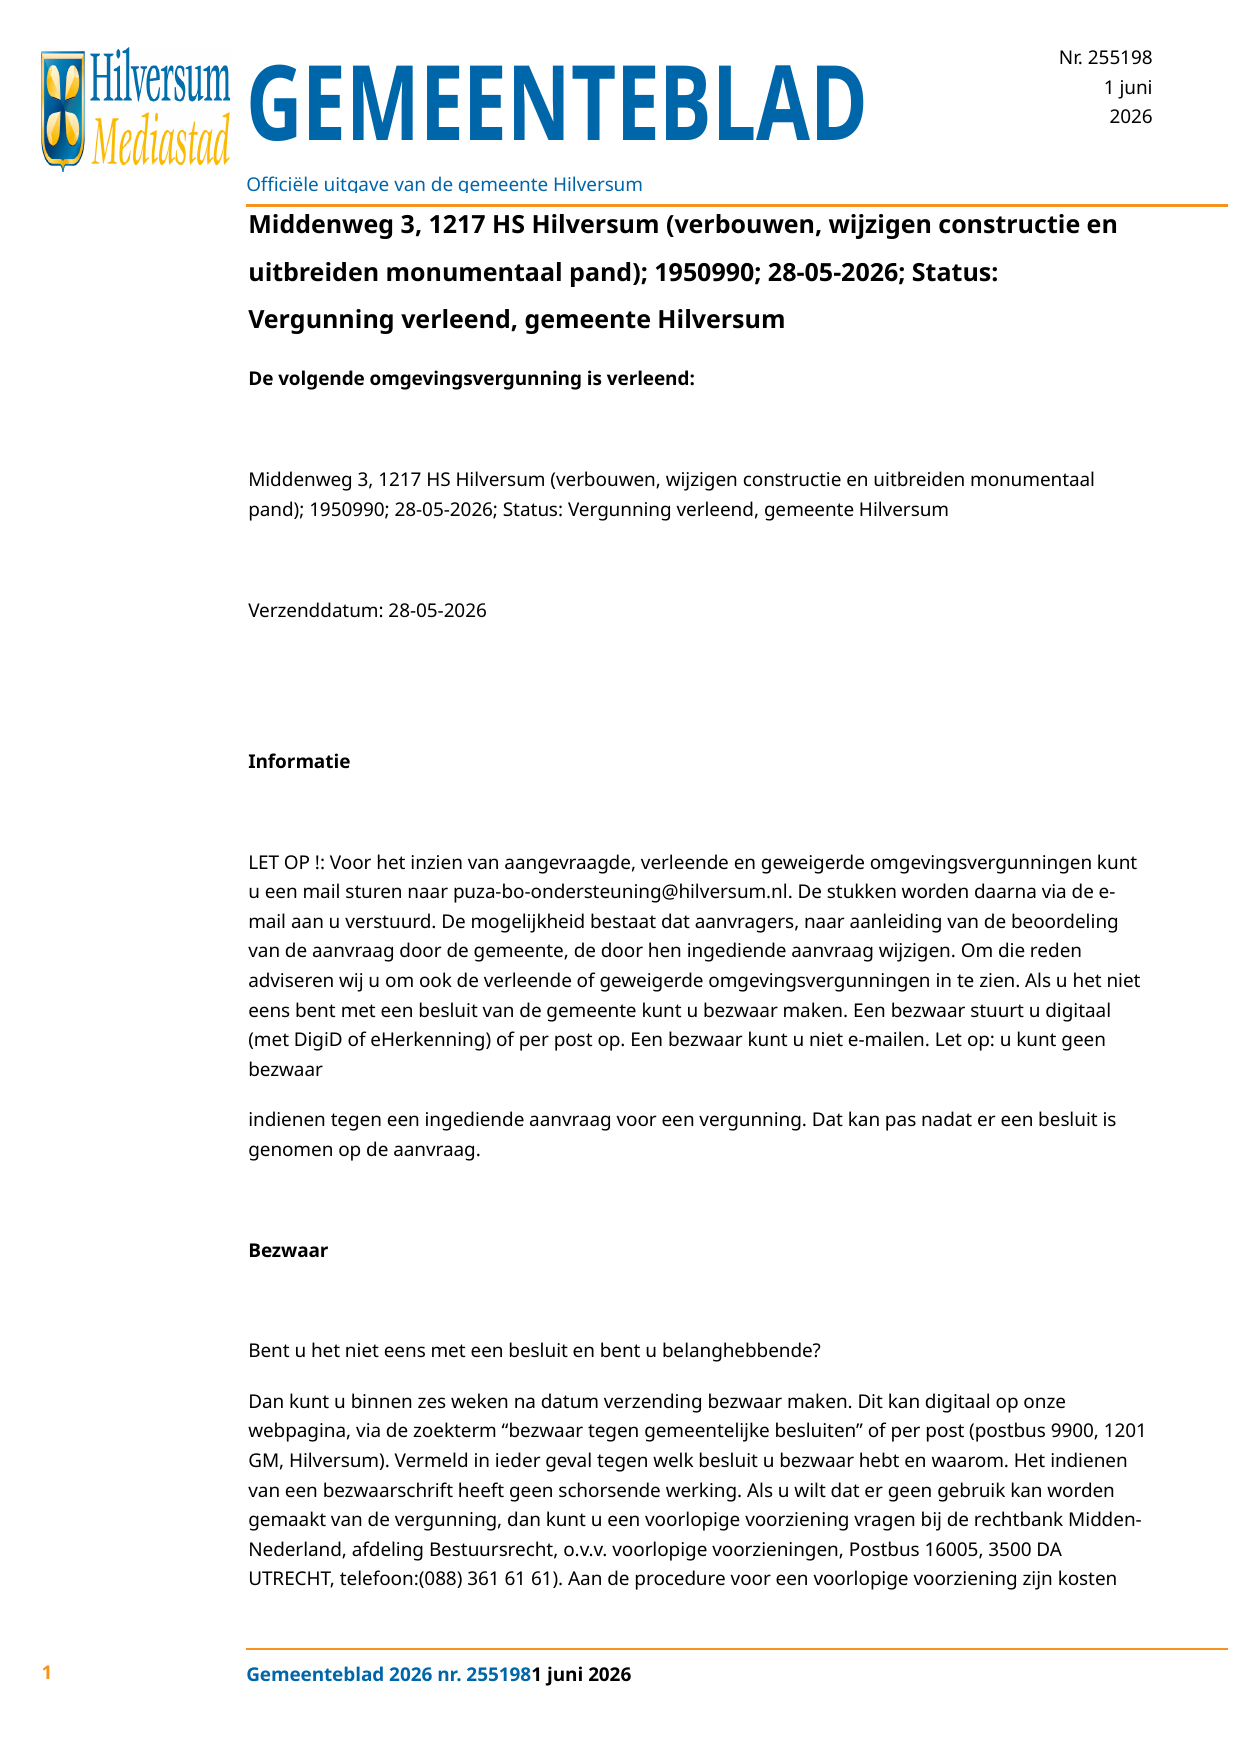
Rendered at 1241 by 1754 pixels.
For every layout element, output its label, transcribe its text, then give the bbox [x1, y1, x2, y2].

picture [41, 47, 231, 172]
text Informatie [248, 748, 1152, 774]
text Bezwaar [248, 1237, 1152, 1262]
text Bent u het niet eens met een besluit en bent u belanghebbende? [248, 1338, 1152, 1363]
text De volgende omgevingsvergunning is verleend: [248, 366, 1152, 391]
text LET OP !: Voor het inzien van aangevraagde, verleende en geweigerde omgevingsvergunningen kunt u een mail sturen naar puza-bo-ondersteuning@hilversum.nl. De stukken worden daarna via de e-mail aan u verstuurd. De mogelijkheid bestaat dat aanvragers, naar aanleiding van de beoordeling van de aanvraag door de gemeente, de door hen ingediende aanvraag wijzigen. Om die reden adviseren wij u om ook de verleende of geweigerde omgevingsvergunningen in te zien. Als u het niet eens bent met een besluit van de gemeente kunt u bezwaar maken. Een bezwaar stuurt u digitaal (met DigiD of eHerkenning) of per post op. Een bezwaar kunt u niet e-mailen. Let op: u kunt geen bezwaar [248, 849, 1152, 1082]
text indienen tegen een ingediende aanvraag voor een vergunning. Dat kan pas nadat er een besluit is genomen op de aanvraag. [248, 1106, 1152, 1162]
text Verzenddatum: 28-05-2026 [248, 597, 1152, 622]
text Dan kunt u binnen zes weken na datum verzending bezwaar maken. Dit kan digitaal op onze webpagina, via de zoekterm “bezwaar tegen gemeentelijke besluiten” of per post (postbus 9900, 1201 GM, Hilversum). Vermeld in ieder geval tegen welk besluit u bezwaar hebt en waarom. Het indienen van een bezwaarschrift heeft geen schorsende werking. Als u wilt dat er geen gebruik kan worden gemaakt van de vergunning, dan kunt u een voorlopige voorziening vragen bij de rechtbank Midden-Nederland, afdeling Bestuursrecht, o.v.v. voorlopige voorzieningen, Postbus 16005, 3500 DA UTRECHT, telefoon:(088) 361 61 61). Aan de procedure voor een voorlopige voorziening zijn kosten [248, 1388, 1152, 1591]
text Middenweg 3, 1217 HS Hilversum (verbouwen, wijzigen constructie en uitbreiden monumentaal pand); 1950990; 28-05-2026; Status: Vergunning verleend, gemeente Hilversum [248, 466, 1152, 522]
text Middenweg 3, 1217 HS Hilversum (verbouwen, wijzigen constructie en uitbreiden monumentaal pand); 1950990; 28-05-2026; Status: Vergunning verleend, gemeente Hilversum [248, 207, 1152, 336]
